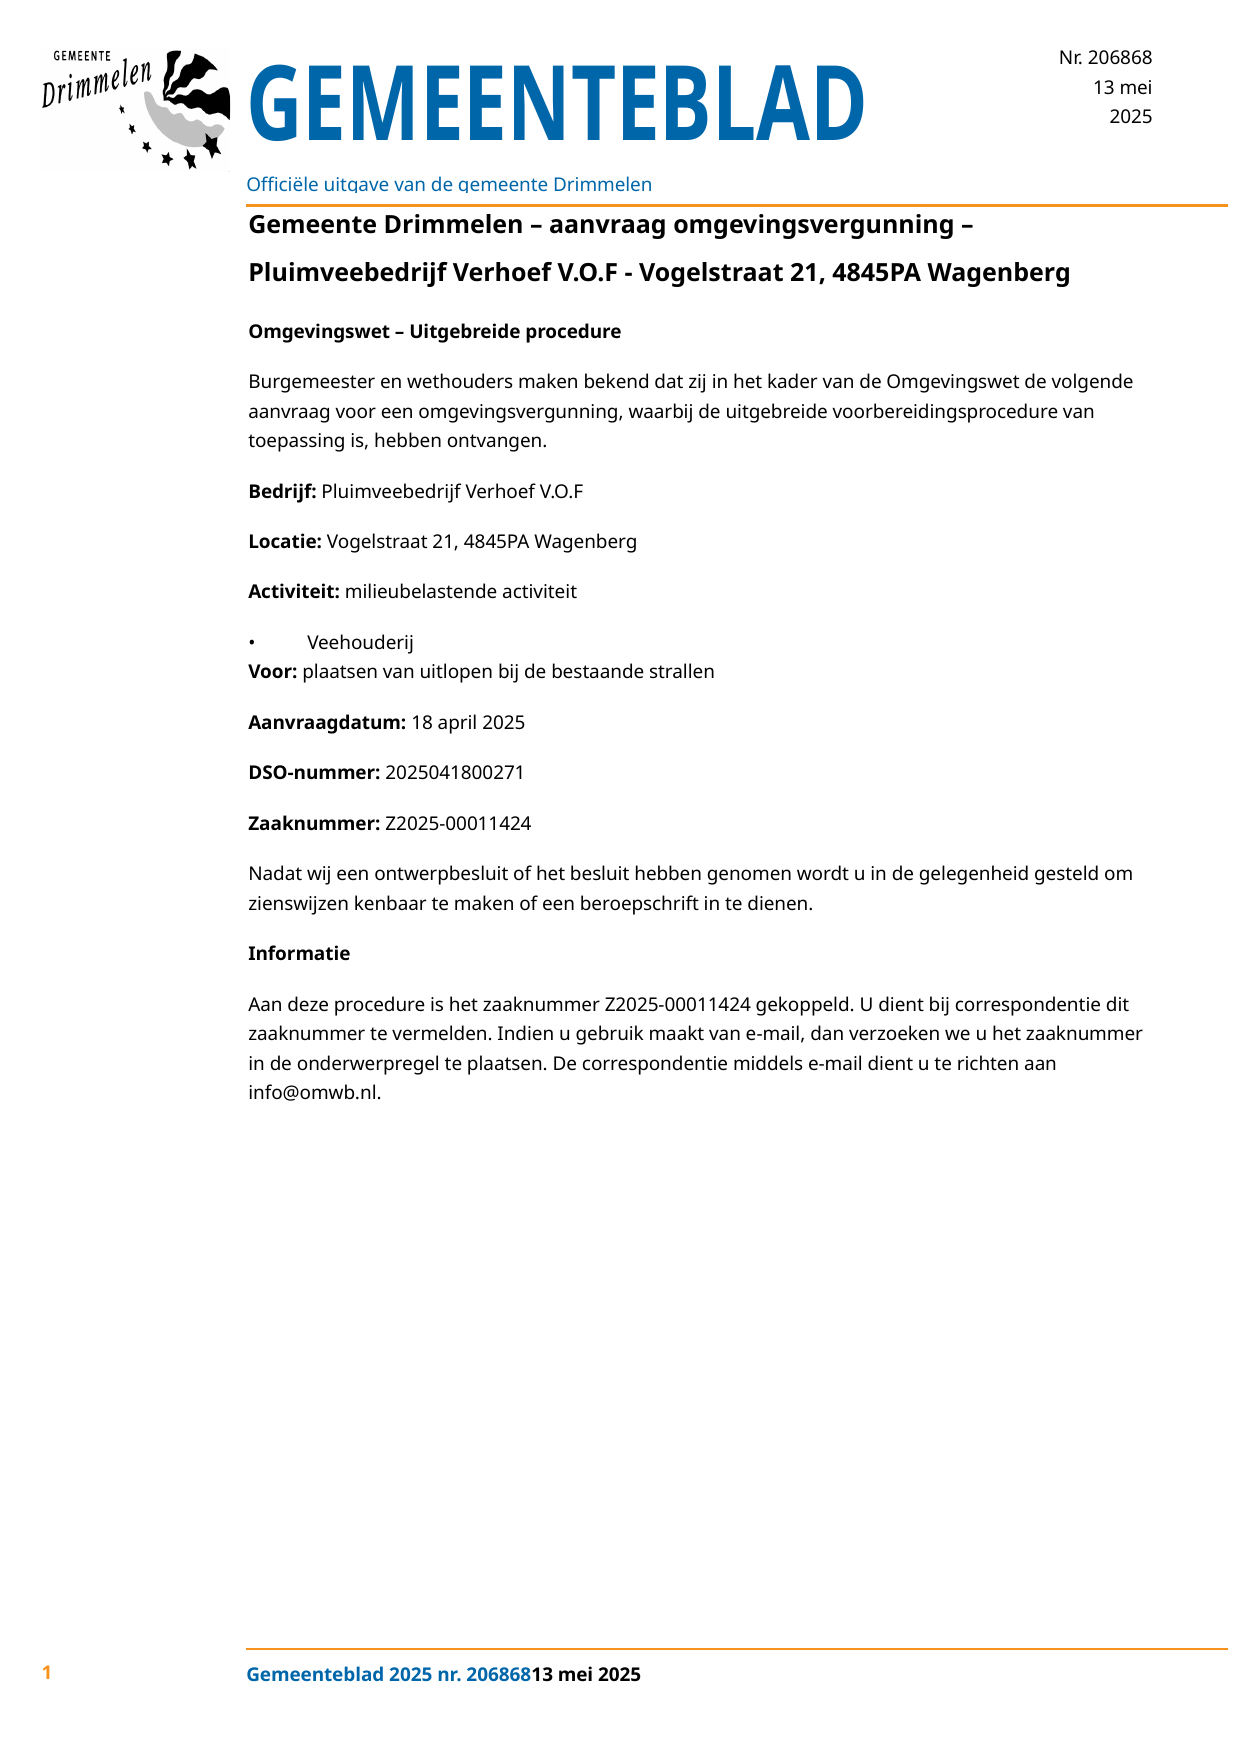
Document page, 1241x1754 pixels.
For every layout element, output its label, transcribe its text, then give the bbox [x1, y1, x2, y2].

text Bedrijf: Pluimveebedrijf Verhoef V.O.F [248, 478, 1152, 504]
text Voor: plaatsen van uitlopen bij de bestaande strallen [248, 659, 1152, 684]
picture [41, 47, 231, 172]
text Burgemeester en wethouders maken bekend dat zij in het kader van de Omgevingswet de volgende aanvraag voor een omgevingsvergunning, waarbij de uitgebreide voorbereidingsprocedure van toepassing is, hebben ontvangen. [248, 368, 1152, 453]
text Gemeente Drimmelen – aanvraag omgevingsvergunning – Pluimveebedrijf Verhoef V.O.F - Vogelstraat 21, 4845PA Wagenberg [248, 207, 1152, 288]
text Informatie [248, 940, 1152, 966]
text Omgevingswet – Uitgebreide procedure [248, 318, 1152, 344]
text DSO-nummer: 2025041800271 [248, 759, 1152, 785]
text Locatie: Vogelstraat 21, 4845PA Wagenberg [248, 528, 1152, 554]
text Zaaknummer: Z2025-00011424 [248, 810, 1152, 836]
text Aanvraagdatum: 18 april 2025 [248, 709, 1152, 735]
text Aan deze procedure is het zaaknummer Z2025-00011424 gekoppeld. U dient bij correspondentie dit zaaknummer te vermelden. Indien u gebruik maakt van e-mail, dan verzoeken we u het zaaknummer in de onderwerpregel te plaatsen. De correspondentie middels e-mail dient u te richten aan info@omwb.nl. [248, 991, 1152, 1105]
text Nadat wij een ontwerpbesluit of het besluit hebben genomen wordt u in de gelegenheid gesteld om zienswijzen kenbaar te maken of een beroepschrift in te dienen. [248, 860, 1152, 916]
list Veehouderij [248, 629, 1152, 655]
text Activiteit: milieubelastende activiteit [248, 579, 1152, 604]
